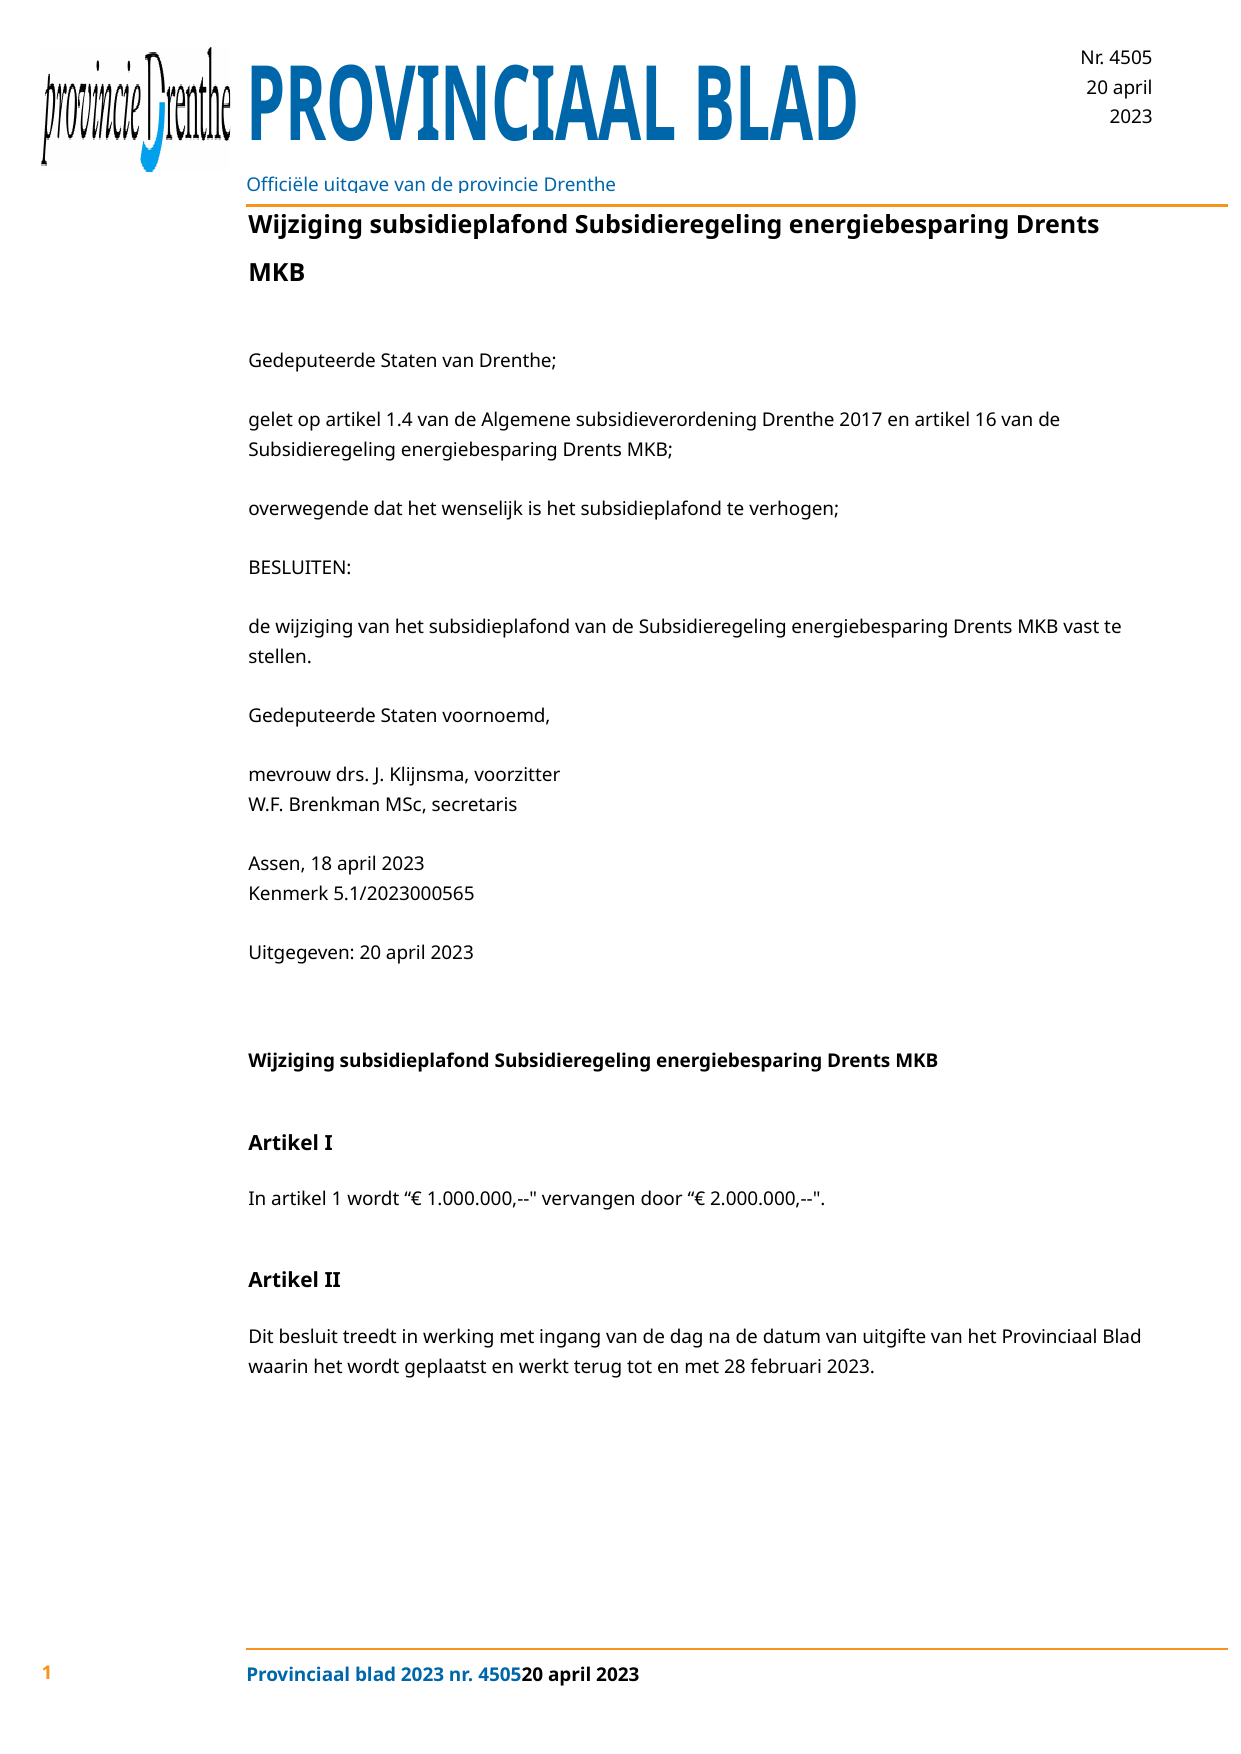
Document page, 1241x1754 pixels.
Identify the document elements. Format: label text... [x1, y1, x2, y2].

text Artikel I [248, 1128, 1152, 1156]
text W.F. Brenkman MSc, secretaris [248, 791, 1152, 817]
text BESLUITEN: [248, 554, 1152, 580]
text Gedeputeerde Staten van Drenthe; [248, 347, 1152, 373]
text Dit besluit treedt in werking met ingang van de dag na de datum van uitgifte van het Provinciaal Blad waarin het wordt geplaatst en werkt terug tot en met 28 februari 2023. [248, 1324, 1152, 1379]
text Assen, 18 april 2023 [248, 850, 1152, 876]
text Wijziging subsidieplafond Subsidieregeling energiebesparing Drents MKB [248, 207, 1152, 288]
text Kenmerk 5.1/2023000565 [248, 880, 1152, 906]
text Uitgegeven: 20 april 2023 [248, 939, 1152, 965]
text Gedeputeerde Staten voornoemd, [248, 702, 1152, 728]
text gelet op artikel 1.4 van de Algemene subsidieverordening Drenthe 2017 en artikel 16 van de Subsidieregeling energiebesparing Drents MKB; [248, 407, 1152, 462]
text overwegende dat het wenselijk is het subsidieplafond te verhogen; [248, 495, 1152, 521]
text mevrouw drs. J. Klijnsma, voorzitter [248, 762, 1152, 787]
picture [41, 47, 231, 172]
text Artikel II [248, 1266, 1152, 1294]
text de wijziging van het subsidieplafond van de Subsidieregeling energiebesparing Drents MKB vast te stellen. [248, 614, 1152, 669]
text Wijziging subsidieplafond Subsidieregeling energiebesparing Drents MKB [248, 1048, 1152, 1073]
text In artikel 1 wordt “€ 1.000.000,--" vervangen door “€ 2.000.000,--". [248, 1186, 1152, 1211]
